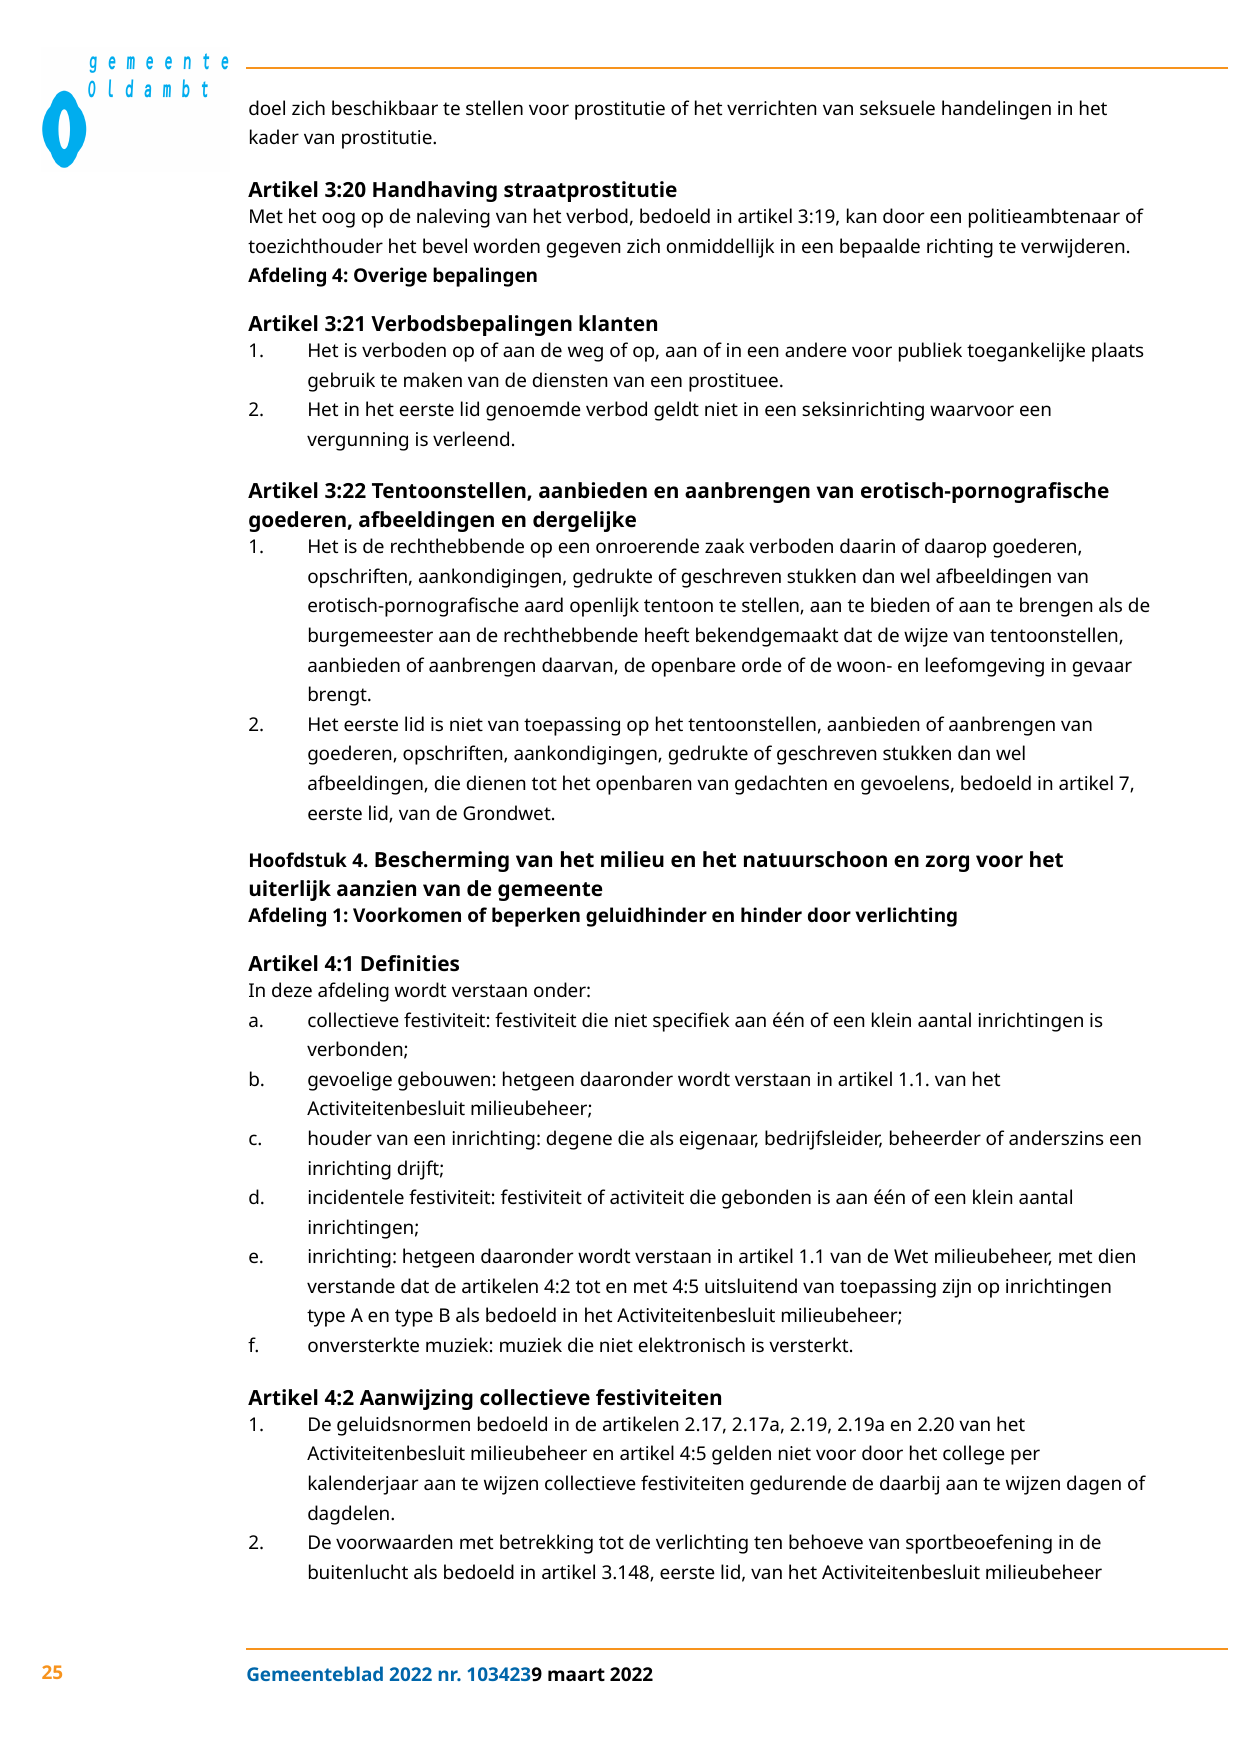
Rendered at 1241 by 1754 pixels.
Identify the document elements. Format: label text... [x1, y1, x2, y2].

list Het in het eerste lid genoemde verbod geldt niet in een seksinrichting waarvoor een vergunning is verleend. [248, 397, 1152, 452]
text doel zich beschikbaar te stellen voor prostitutie of het verrichten van seksuele handelingen in het kader van prostitutie. [248, 95, 1152, 150]
list De geluidsnormen bedoeld in de artikelen 2.17, 2.17a, 2.19, 2.19a en 2.20 van het Activiteitenbesluit milieubeheer en artikel 4:5 gelden niet voor door het college per kalenderjaar aan te wijzen collectieve festiviteiten gedurende de daarbij aan te wijzen dagen of dagdelen. [248, 1411, 1152, 1526]
text In deze afdeling wordt verstaan onder: [248, 977, 1152, 1003]
list inrichting: hetgeen daaronder wordt verstaan in artikel 1.1 van de Wet milieubeheer, met dien verstande dat de artikelen 4:2 tot en met 4:5 uitsluitend van toepassing zijn op inrichtingen type A en type B als bedoeld in het Activiteitenbesluit milieubeheer; [248, 1243, 1152, 1328]
list gevoelige gebouwen: hetgeen daaronder wordt verstaan in artikel 1.1. van het Activiteitenbesluit milieubeheer; [248, 1066, 1152, 1121]
list Het is de rechthebbende op een onroerende zaak verboden daarin of daarop goederen, opschriften, aankondigingen, gedrukte of geschreven stukken dan wel afbeeldingen van erotisch-pornografische aard openlijk tentoon te stellen, aan te bieden of aan te brengen als de burgemeester aan de rechthebbende heeft bekendgemaakt dat de wijze van tentoonstellen, aanbieden of aanbrengen daarvan, de openbare orde of de woon- en leefomgeving in gevaar brengt. [248, 533, 1152, 707]
picture [41, 47, 231, 172]
text Artikel 3:20 Handhaving straatprostitutie [248, 175, 1152, 203]
text Afdeling 4: Overige bepalingen [248, 262, 1152, 288]
list Het eerste lid is niet van toepassing op het tentoonstellen, aanbieden of aanbrengen van goederen, opschriften, aankondigingen, gedrukte of geschreven stukken dan wel afbeeldingen, die dienen tot het openbaren van gedachten en gevoelens, bedoeld in artikel 7, eerste lid, van de Grondwet. [248, 711, 1152, 825]
text Met het oog op de naleving van het verbod, bedoeld in artikel 3:19, kan door een politieambtenaar of toezichthouder het bevel worden gegeven zich onmiddellijk in een bepaalde richting te verwijderen. [248, 203, 1152, 258]
text Afdeling 1: Voorkomen of beperken geluidhinder en hinder door verlichting [248, 902, 1152, 928]
text Artikel 3:22 Tentoonstellen, aanbieden en aanbrengen van erotisch-pornografische goederen, afbeeldingen en dergelijke [248, 477, 1152, 533]
text Artikel 3:21 Verbodsbepalingen klanten [248, 309, 1152, 337]
text Hoofdstuk 4. Bescherming van het milieu en het natuurschoon en zorg voor het uiterlijk aanzien van de gemeente [248, 845, 1152, 902]
text Artikel 4:1 Definities [248, 949, 1152, 977]
text Artikel 4:2 Aanwijzing collectieve festiviteiten [248, 1383, 1152, 1411]
list Het is verboden op of aan de weg of op, aan of in een andere voor publiek toegankelijke plaats gebruik te maken van de diensten van een prostituee. [248, 337, 1152, 393]
list De voorwaarden met betrekking tot de verlichting ten behoeve van sportbeoefening in de buitenlucht als bedoeld in artikel 3.148, eerste lid, van het Activiteitenbesluit milieubeheer [248, 1529, 1152, 1585]
list incidentele festiviteit: festiviteit of activiteit die gebonden is aan één of een klein aantal inrichtingen; [248, 1184, 1152, 1239]
list onversterkte muziek: muziek die niet elektronisch is versterkt. [248, 1332, 1152, 1358]
list collectieve festiviteit: festiviteit die niet specifiek aan één of een klein aantal inrichtingen is verbonden; [248, 1007, 1152, 1062]
list houder van een inrichting: degene die als eigenaar, bedrijfsleider, beheerder of anderszins een inrichting drijft; [248, 1125, 1152, 1180]
